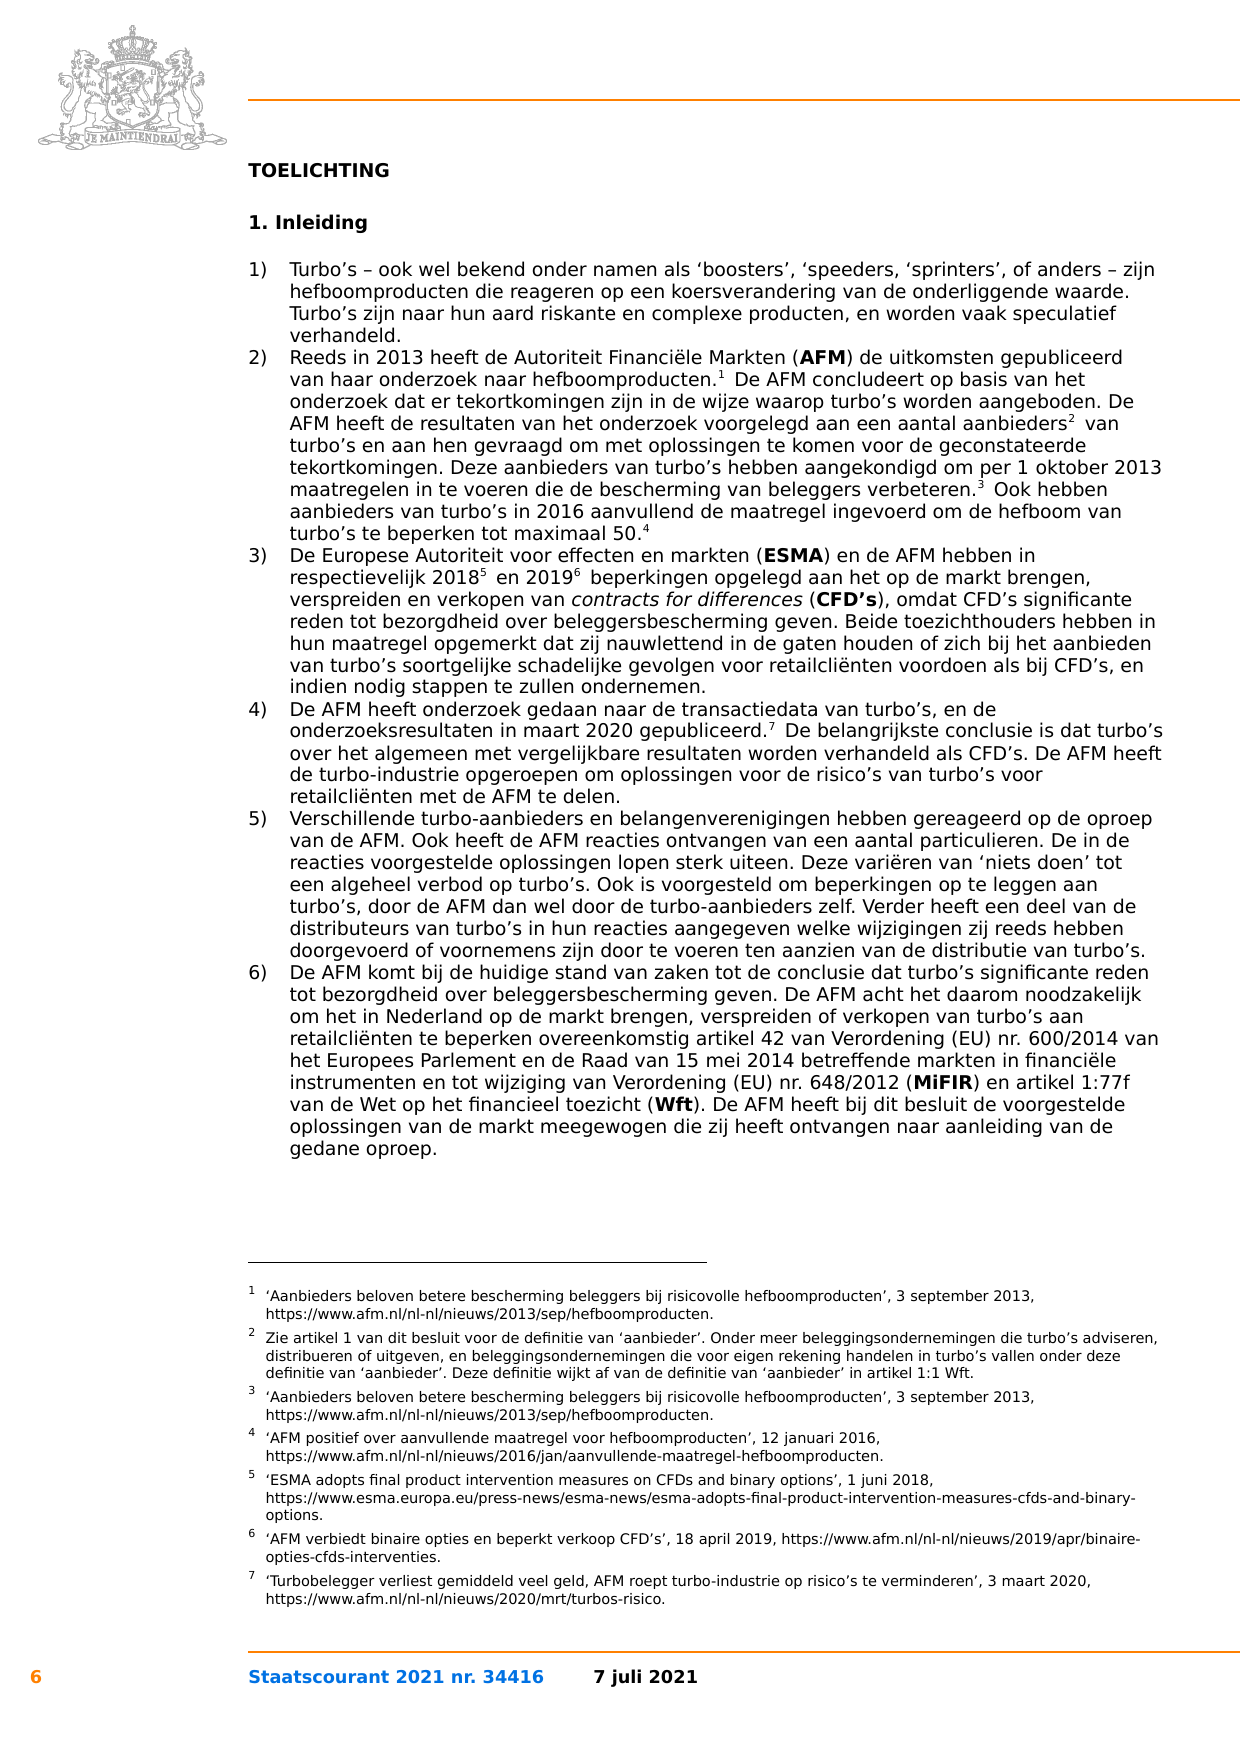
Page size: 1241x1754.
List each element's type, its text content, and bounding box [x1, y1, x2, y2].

text 6) De AFM komt bij de huidige stand van zaken tot de conclusie dat turbo’s significante reden tot bezorgdheid over beleggersbescherming geven. De AFM acht het daarom noodzakelijk om het in Nederland op de markt brengen, verspreiden of verkopen van turbo’s aan retailcliënten te beperken overeenkomstig artikel 42 van Verordening (EU) nr. 600/2014 van het Europees Parlement en de Raad van 15 mei 2014 betreffende markten in financiële instrumenten en tot wijziging van Verordening (EU) nr. 648/2012 (MiFIR) en artikel 1:77f van de Wet op het financieel toezicht (Wft). De AFM heeft bij dit besluit de voorgestelde oplossingen van de markt meegewogen die zij heeft ontvangen naar aanleiding van de gedane oproep. [248, 962, 1163, 1160]
text ‘ESMA adopts final product intervention measures on CFDs and binary options’, 1 juni 2018, https://www.esma.europa.eu/press-news/esma-news/esma-adopts-final-product-intervention-measures-cfds-and-binary-options. [248, 1468, 1163, 1524]
text 2) Reeds in 2013 heeft de Autoriteit Financiële Markten (AFM) de uitkomsten gepubliceerd van haar onderzoek naar hefboomproducten. De AFM concludeert op basis van het onderzoek dat er tekortkomingen zijn in de wijze waarop turbo’s worden aangeboden. De AFM heeft de resultaten van het onderzoek voorgelegd aan een aantal aanbieders van turbo’s en aan hen gevraagd om met oplossingen te komen voor de geconstateerde tekortkomingen. Deze aanbieders van turbo’s hebben aangekondigd om per 1 oktober 2013 maatregelen in te voeren die de bescherming van beleggers verbeteren. Ook hebben aanbieders van turbo’s in 2016 aanvullend de maatregel ingevoerd om de hefboom van turbo’s te beperken tot maximaal 50. [248, 347, 1163, 544]
text ‘AFM positief over aanvullende maatregel voor hefboomproducten’, 12 januari 2016, https://www.afm.nl/nl-nl/nieuws/2016/jan/aanvullende-maatregel-hefboomproducten. [248, 1426, 1163, 1465]
text 3) De Europese Autoriteit voor effecten en markten (ESMA) en de AFM hebben in respectievelijk 2018 en 2019 beperkingen opgelegd aan het op de markt brengen, verspreiden en verkopen van contracts for differences (CFD’s), omdat CFD’s significante reden tot bezorgdheid over beleggersbescherming geven. Beide toezichthouders hebben in hun maatregel opgemerkt dat zij nauwlettend in de gaten houden of zich bij het aanbieden van turbo’s soortgelijke schadelijke gevolgen voor retailcliënten voordoen als bij CFD’s, en indien nodig stappen te zullen ondernemen. [248, 544, 1163, 698]
text 1) Turbo’s – ook wel bekend onder namen als ‘boosters’, ‘speeders, ‘sprinters’, of anders – zijn hefboomproducten die reageren op een koersverandering van de onderliggende waarde. Turbo’s zijn naar hun aard riskante en complexe producten, en worden vaak speculatief verhandeld. [248, 259, 1163, 347]
text ‘AFM verbiedt binaire opties en beperkt verkoop CFD’s’, 18 april 2019, https://www.afm.nl/nl-nl/nieuws/2019/apr/binaire-opties-cfds-interventies. [248, 1527, 1163, 1566]
text Zie artikel 1 van dit besluit voor de definitie van ‘aanbieder’. Onder meer beleggingsondernemingen die turbo’s adviseren, distribueren of uitgeven, en beleggingsondernemingen die voor eigen rekening handelen in turbo’s vallen onder deze definitie van ‘aanbieder’. Deze definitie wijkt af van de definitie van ‘aanbieder’ in artikel 1:1 Wft. [248, 1326, 1163, 1382]
text ‘Turbobelegger verliest gemiddeld veel geld, AFM roept turbo-industrie op risico’s te verminderen’, 3 maart 2020, https://www.afm.nl/nl-nl/nieuws/2020/mrt/turbos-risico. [248, 1569, 1163, 1608]
picture [38, 25, 227, 150]
text ‘Aanbieders beloven betere bescherming beleggers bij risicovolle hefboomproducten’, 3 september 2013, https://www.afm.nl/nl-nl/nieuws/2013/sep/hefboomproducten. [248, 1284, 1163, 1323]
text 4) De AFM heeft onderzoek gedaan naar de transactiedata van turbo’s, en de onderzoeksresultaten in maart 2020 gepubliceerd. De belangrijkste conclusie is dat turbo’s over het algemeen met vergelijkbare resultaten worden verhandeld als CFD’s. De AFM heeft de turbo-industrie opgeroepen om oplossingen voor de risico’s van turbo’s voor retailcliënten met de AFM te delen. [248, 698, 1163, 808]
subtitle 1. Inleiding [248, 212, 1163, 234]
text ‘Aanbieders beloven betere bescherming beleggers bij risicovolle hefboomproducten’, 3 september 2013, https://www.afm.nl/nl-nl/nieuws/2013/sep/hefboomproducten. [248, 1384, 1163, 1423]
text 5) Verschillende turbo-aanbieders en belangenverenigingen hebben gereageerd op de oproep van de AFM. Ook heeft de AFM reacties ontvangen van een aantal particulieren. De in de reacties voorgestelde oplossingen lopen sterk uiteen. Deze variëren van ‘niets doen’ tot een algeheel verbod op turbo’s. Ook is voorgesteld om beperkingen op te leggen aan turbo’s, door de AFM dan wel door de turbo-aanbieders zelf. Verder heeft een deel van de distributeurs van turbo’s in hun reacties aangegeven welke wijzigingen zij reeds hebben doorgevoerd of voornemens zijn door te voeren ten aanzien van de distributie van turbo’s. [248, 808, 1163, 962]
subtitle TOELICHTING [248, 160, 1163, 182]
